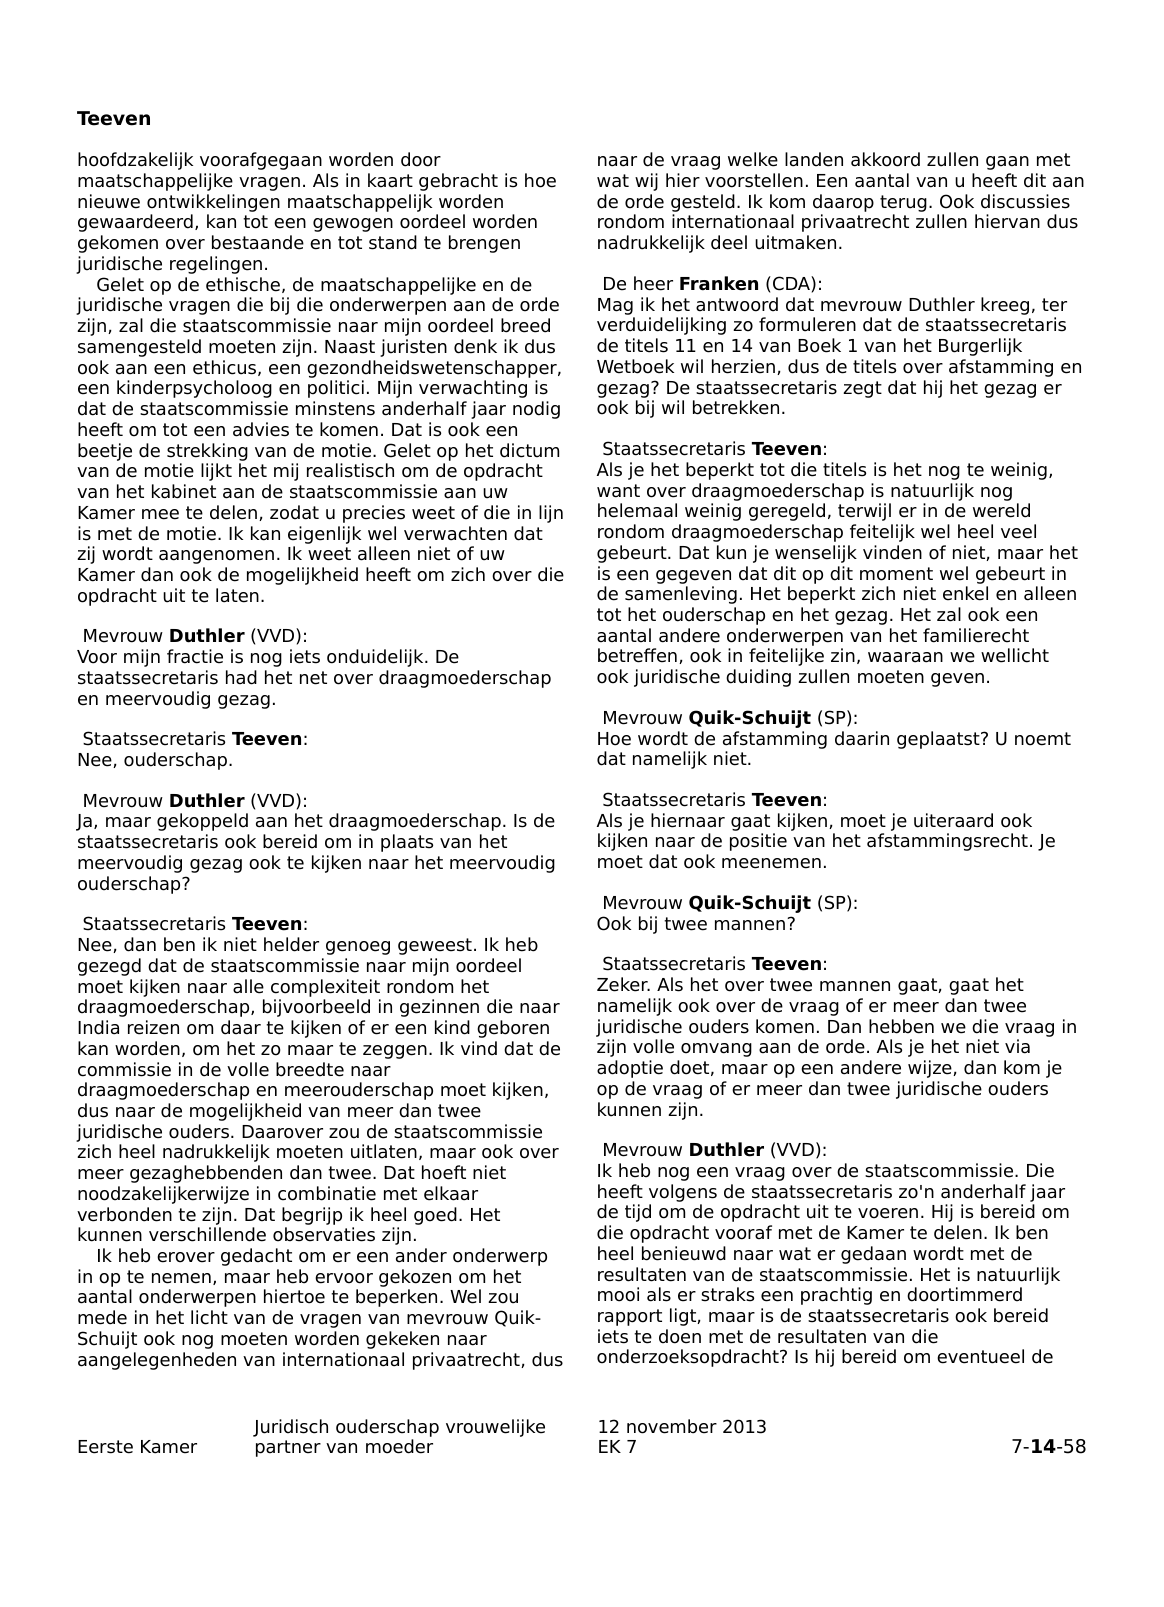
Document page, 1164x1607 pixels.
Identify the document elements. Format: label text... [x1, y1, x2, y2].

text naar de vraag welke landen akkoord zullen gaan met wat wij hier voorstellen. Een aantal van u heeft dit aan de orde gesteld. Ik kom daarop terug. Ook discussies rondom internationaal privaatrecht zullen hiervan dus nadrukkelijk deel uitmaken. [596, 150, 1087, 254]
text Voor mijn fractie is nog iets onduidelijk. De staatssecretaris had het net over draagmoederschap en meervoudig gezag. [77, 647, 567, 709]
text Staatssecretaris Teeven: [77, 914, 567, 935]
text Mevrouw Quik-Schuijt (SP): [596, 708, 1087, 728]
text Ja, maar gekoppeld aan het draagmoederschap. Is de staatssecretaris ook bereid om in plaats van het meervoudig gezag ook te kijken naar het meervoudig ouderschap? [77, 811, 567, 894]
text Gelet op de ethische, de maatschappelijke en de juridische vragen die bij die onderwerpen aan de orde zijn, zal die staatscommissie naar mijn oordeel breed samengesteld moeten zijn. Naast juristen denk ik dus ook aan een ethicus, een gezondheidswetenschapper, een kinderpsycholoog en politici. Mijn verwachting is dat de staatscommissie minstens anderhalf jaar nodig heeft om tot een advies te komen. Dat is ook een beetje de strekking van de motie. Gelet op het dictum van de motie lijkt het mij realistisch om de opdracht van het kabinet aan de staatscommissie aan uw Kamer mee te delen, zodat u precies weet of die in lijn is met de motie. Ik kan eigenlijk wel verwachten dat zij wordt aangenomen. Ik weet alleen niet of uw Kamer dan ook de mogelijkheid heeft om zich over die opdracht uit te laten. [77, 274, 567, 606]
text De heer Franken (CDA): [596, 274, 1087, 294]
text Ik heb nog een vraag over de staatscommissie. Die heeft volgens de staatssecretaris zo'n anderhalf jaar de tijd om de opdracht uit te voeren. Hij is bereid om die opdracht vooraf met de Kamer te delen. Ik ben heel benieuwd naar wat er gedaan wordt met de resultaten van de staatscommissie. Het is natuurlijk mooi als er straks een prachtig en doortimmerd rapport ligt, maar is de staatssecretaris ook bereid iets te doen met de resultaten van die onderzoeksopdracht? Is hij bereid om eventueel de [596, 1161, 1087, 1368]
text Mevrouw Duthler (VVD): [77, 626, 567, 647]
text Mevrouw Duthler (VVD): [77, 791, 567, 811]
text Als je hiernaar gaat kijken, moet je uiteraard ook kijken naar de positie van het afstammingsrecht. Je moet dat ook meenemen. [596, 811, 1087, 873]
text Staatssecretaris Teeven: [596, 790, 1087, 811]
text Staatssecretaris Teeven: [77, 729, 567, 750]
text Mag ik het antwoord dat mevrouw Duthler kreeg, ter verduidelijking zo formuleren dat de staatssecretaris de titels 11 en 14 van Boek 1 van het Burgerlijk Wetboek wil herzien, dus de titels over afstamming en gezag? De staatssecretaris zegt dat hij het gezag er ook bij wil betrekken. [596, 294, 1087, 419]
text Ook bij twee mannen? [596, 913, 1087, 934]
text Nee, dan ben ik niet helder genoeg geweest. Ik heb gezegd dat de staatscommissie naar mijn oordeel moet kijken naar alle complexiteit rondom het draagmoederschap, bijvoorbeeld in gezinnen die naar India reizen om daar te kijken of er een kind geboren kan worden, om het zo maar te zeggen. Ik vind dat de commissie in de volle breedte naar draagmoederschap en meerouderschap moet kijken, dus naar de mogelijkheid van meer dan twee juridische ouders. Daarover zou de staatscommissie zich heel nadrukkelijk moeten uitlaten, maar ook over meer gezaghebbenden dan twee. Dat hoeft niet noodzakelijkerwijze in combinatie met elkaar verbonden te zijn. Dat begrijp ik heel goed. Het kunnen verschillende observaties zijn. [77, 935, 567, 1246]
text Staatssecretaris Teeven: [596, 439, 1087, 460]
text Nee, ouderschap. [77, 750, 567, 771]
text Hoe wordt de afstamming daarin geplaatst? U noemt dat namelijk niet. [596, 728, 1087, 770]
text Mevrouw Duthler (VVD): [596, 1140, 1087, 1161]
text Ik heb erover gedacht om er een ander onderwerp in op te nemen, maar heb ervoor gekozen om het aantal onderwerpen hiertoe te beperken. Wel zou mede in het licht van de vragen van mevrouw Quik-Schuijt ook nog moeten worden gekeken naar aangelegenheden van internationaal privaatrecht, dus [77, 1246, 567, 1370]
text Staatssecretaris Teeven: [596, 954, 1087, 975]
text Zeker. Als het over twee mannen gaat, gaat het namelijk ook over de vraag of er meer dan twee juridische ouders komen. Dan hebben we die vraag in zijn volle omvang aan de orde. Als je het niet via adoptie doet, maar op een andere wijze, dan kom je op de vraag of er meer dan twee juridische ouders kunnen zijn. [596, 975, 1087, 1120]
text Mevrouw Quik-Schuijt (SP): [596, 893, 1087, 913]
text hoofdzakelijk voorafgegaan worden door maatschappelijke vragen. Als in kaart gebracht is hoe nieuwe ontwikkelingen maatschappelijk worden gewaardeerd, kan tot een gewogen oordeel worden gekomen over bestaande en tot stand te brengen juridische regelingen. [77, 150, 567, 274]
text Als je het beperkt tot die titels is het nog te weinig, want over draagmoederschap is natuurlijk nog helemaal weinig geregeld, terwijl er in de wereld rondom draagmoederschap feitelijk wel heel veel gebeurt. Dat kun je wenselijk vinden of niet, maar het is een gegeven dat dit op dit moment wel gebeurt in de samenleving. Het beperkt zich niet enkel en alleen tot het ouderschap en het gezag. Het zal ook een aantal andere onderwerpen van het familierecht betreffen, ook in feitelijke zin, waaraan we wellicht ook juridische duiding zullen moeten geven. [596, 460, 1087, 688]
